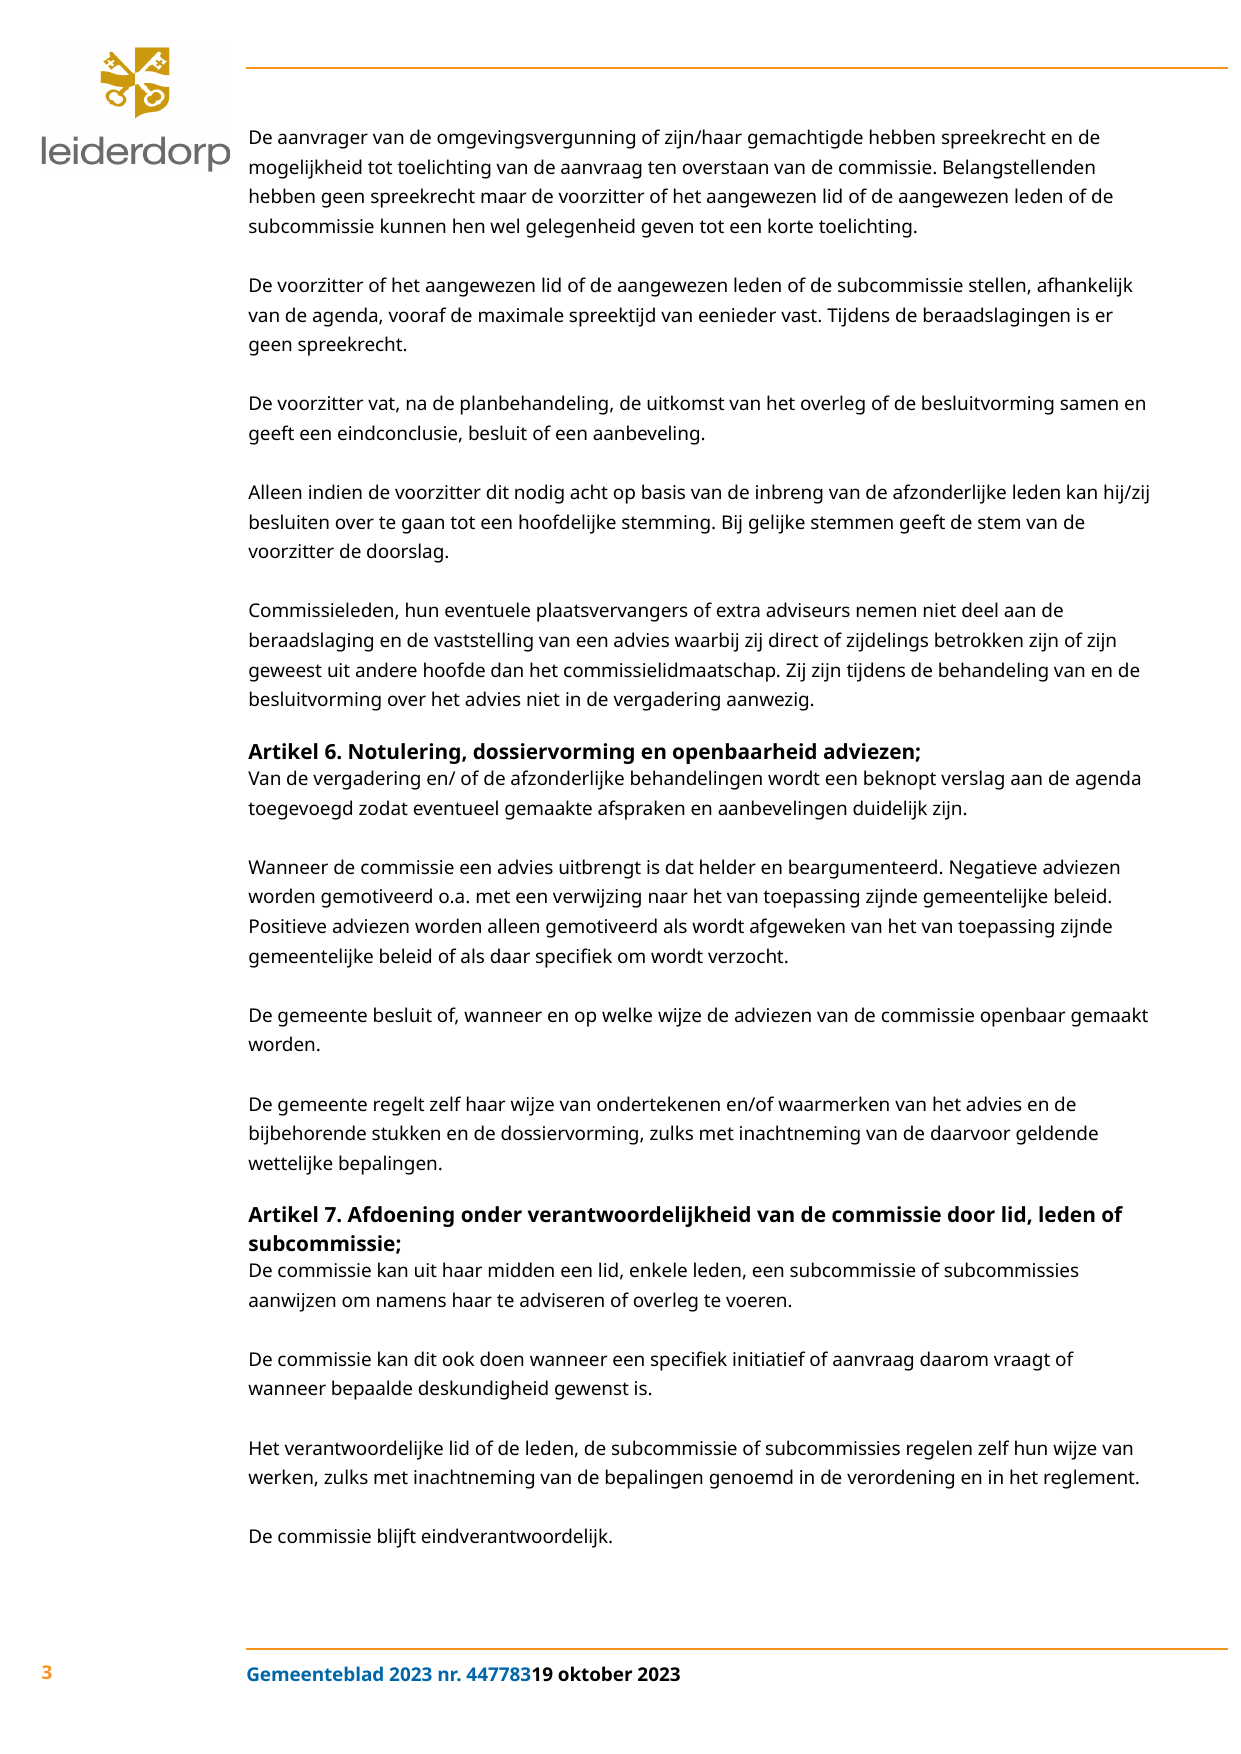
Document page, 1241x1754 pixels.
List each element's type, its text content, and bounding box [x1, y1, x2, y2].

text De commissie blijft eindverantwoordelijk. [248, 1523, 1152, 1549]
text Wanneer de commissie een advies uitbrengt is dat helder en beargumenteerd. Negatieve adviezen worden gemotiveerd o.a. met een verwijzing naar het van toepassing zijnde gemeentelijke beleid. Positieve adviezen worden alleen gemotiveerd als wordt afgeweken van het van toepassing zijnde gemeentelijke beleid of als daar specifiek om wordt verzocht. [248, 854, 1152, 968]
text De voorzitter of het aangewezen lid of de aangewezen leden of de subcommissie stellen, afhankelijk van de agenda, vooraf de maximale spreektijd van eenieder vast. Tijdens de beraadslagingen is er geen spreekrecht. [248, 272, 1152, 357]
picture [41, 47, 231, 172]
text Artikel 7. Afdoening onder verantwoordelijkheid van de commissie door lid, leden of subcommissie; [248, 1200, 1152, 1257]
text De aanvrager van de omgevingsvergunning of zijn/haar gemachtigde hebben spreekrecht en de mogelijkheid tot toelichting van de aanvraag ten overstaan van de commissie. Belangstellenden hebben geen spreekrecht maar de voorzitter of het aangewezen lid of de aangewezen leden of de subcommissie kunnen hen wel gelegenheid geven tot een korte toelichting. [248, 124, 1152, 239]
text Het verantwoordelijke lid of de leden, de subcommissie of subcommissies regelen zelf hun wijze van werken, zulks met inachtneming van de bepalingen genoemd in de verordening en in het reglement. [248, 1435, 1152, 1490]
text De commissie kan dit ook doen wanneer een specifiek initiatief of aanvraag daarom vraagt of wanneer bepaalde deskundigheid gewenst is. [248, 1346, 1152, 1401]
text De commissie kan uit haar midden een lid, enkele leden, een subcommissie of subcommissies aanwijzen om namens haar te adviseren of overleg te voeren. [248, 1257, 1152, 1312]
text Commissieleden, hun eventuele plaatsvervangers of extra adviseurs nemen niet deel aan de beraadslaging en de vaststelling van een advies waarbij zij direct of zijdelings betrokken zijn of zijn geweest uit andere hoofde dan het commissielidmaatschap. Zij zijn tijdens de behandeling van en de besluitvorming over het advies niet in de vergadering aanwezig. [248, 598, 1152, 712]
text Artikel 6. Notulering, dossiervorming en openbaarheid adviezen; [248, 737, 1152, 765]
text Van de vergadering en/ of de afzonderlijke behandelingen wordt een beknopt verslag aan de agenda toegevoegd zodat eventueel gemaakte afspraken en aanbevelingen duidelijk zijn. [248, 765, 1152, 821]
text De gemeente besluit of, wanneer en op welke wijze de adviezen van de commissie openbaar gemaakt worden. [248, 1002, 1152, 1057]
text Alleen indien de voorzitter dit nodig acht op basis van de inbreng van de afzonderlijke leden kan hij/zij besluiten over te gaan tot een hoofdelijke stemming. Bij gelijke stemmen geeft de stem van de voorzitter de doorslag. [248, 479, 1152, 564]
text De voorzitter vat, na de planbehandeling, de uitkomst van het overleg of de besluitvorming samen en geeft een eindconclusie, besluit of een aanbeveling. [248, 391, 1152, 446]
text De gemeente regelt zelf haar wijze van ondertekenen en/of waarmerken van het advies en de bijbehorende stukken en de dossiervorming, zulks met inachtneming van de daarvoor geldende wettelijke bepalingen. [248, 1091, 1152, 1176]
